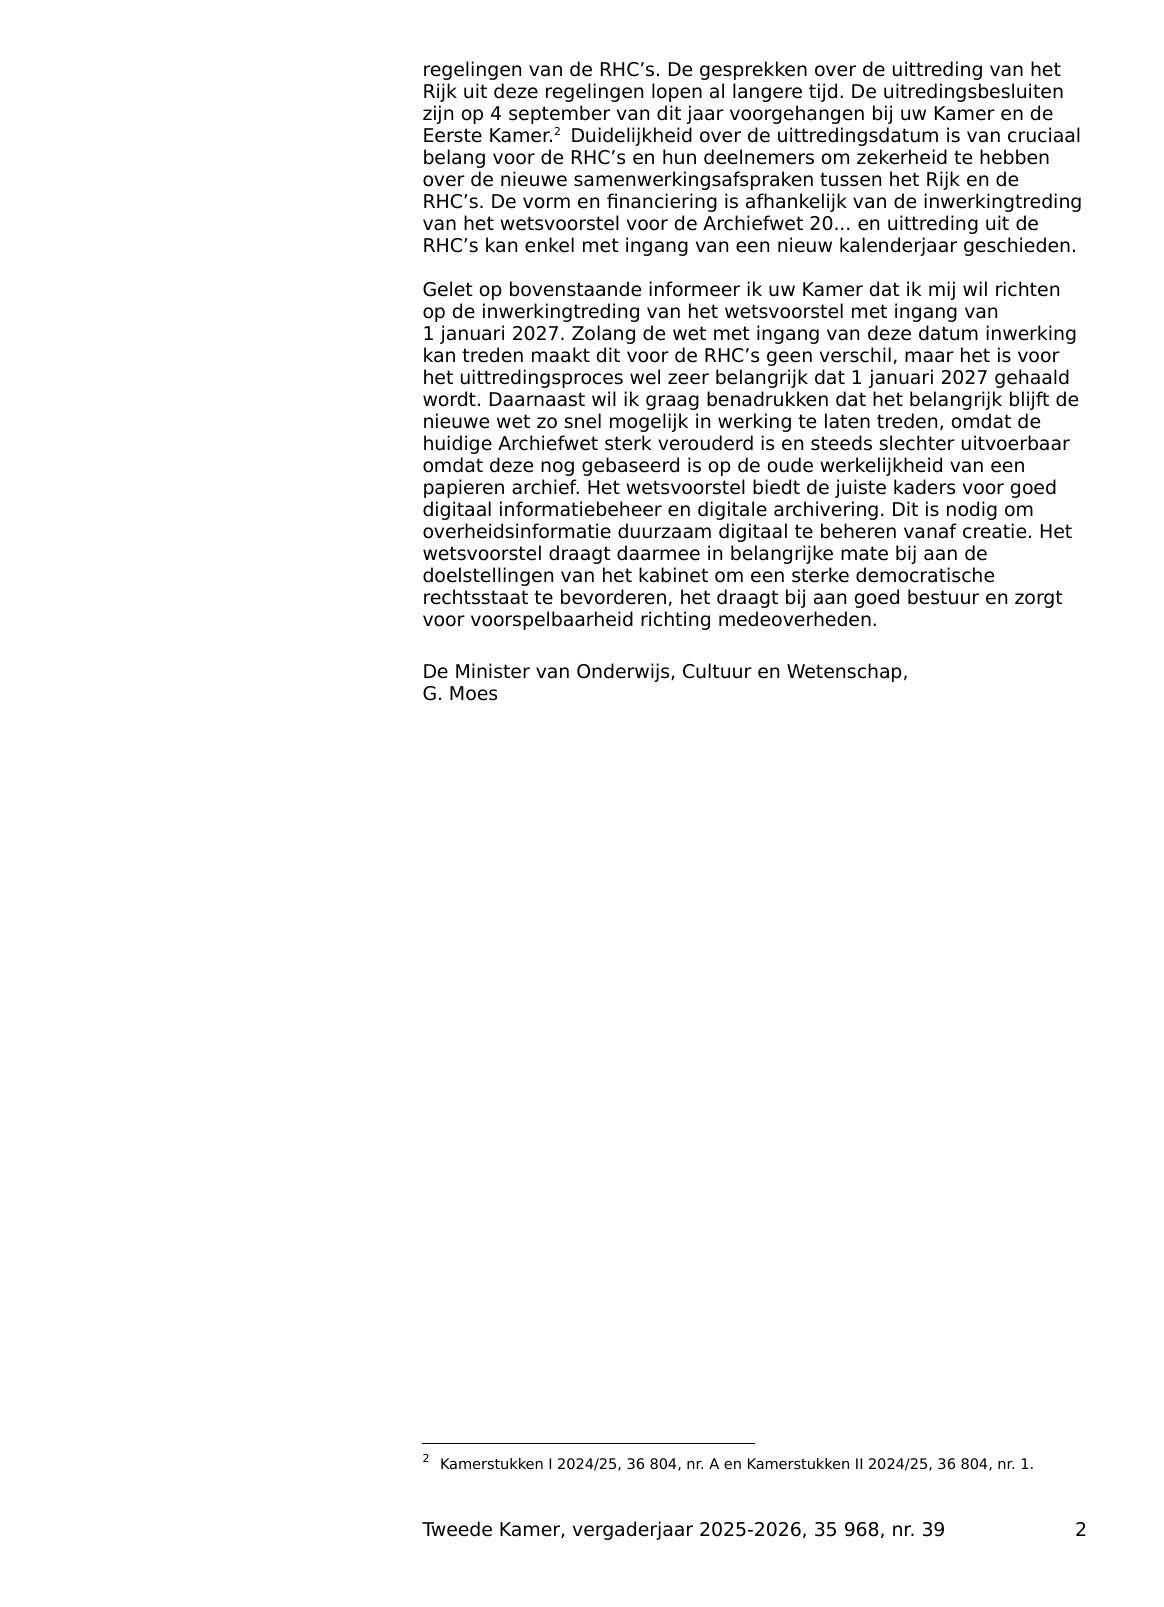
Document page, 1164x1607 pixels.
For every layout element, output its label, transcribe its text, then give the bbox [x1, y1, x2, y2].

text Kamerstukken I 2024/25, 36 804, nr. A en Kamerstukken II 2024/25, 36 804, nr. 1. [422, 1452, 1087, 1474]
text regelingen van de RHC’s. De gesprekken over de uittreding van het Rijk uit deze regelingen lopen al langere tijd. De uitredingsbesluiten zijn op 4 september van dit jaar voorgehangen bij uw Kamer en de Eerste Kamer. Duidelijkheid over de uittredingsdatum is van cruciaal belang voor de RHC’s en hun deelnemers om zekerheid te hebben over de nieuwe samenwerkingsafspraken tussen het Rijk en de RHC’s. De vorm en financiering is afhankelijk van de inwerkingtreding van het wetsvoorstel voor de Archiefwet 20... en uittreding uit de RHC’s kan enkel met ingang van een nieuw kalenderjaar geschieden. [422, 59, 1087, 257]
text De Minister van Onderwijs, Cultuur en Wetenschap, G. Moes [422, 661, 1087, 705]
text Gelet op bovenstaande informeer ik uw Kamer dat ik mij wil richten op de inwerkingtreding van het wetsvoorstel met ingang van 1 januari 2027. Zolang de wet met ingang van deze datum inwerking kan treden maakt dit voor de RHC’s geen verschil, maar het is voor het uittredingsproces wel zeer belangrijk dat 1 januari 2027 gehaald wordt. Daarnaast wil ik graag benadrukken dat het belangrijk blijft de nieuwe wet zo snel mogelijk in werking te laten treden, omdat de huidige Archiefwet sterk verouderd is en steeds slechter uitvoerbaar omdat deze nog gebaseerd is op de oude werkelijkheid van een papieren archief. Het wetsvoorstel biedt de juiste kaders voor goed digitaal informatiebeheer en digitale archivering. Dit is nodig om overheidsinformatie duurzaam digitaal te beheren vanaf creatie. Het wetsvoorstel draagt daarmee in belangrijke mate bij aan de doelstellingen van het kabinet om een sterke democratische rechtsstaat te bevorderen, het draagt bij aan goed bestuur en zorgt voor voorspelbaarheid richting medeoverheden. [422, 279, 1087, 631]
